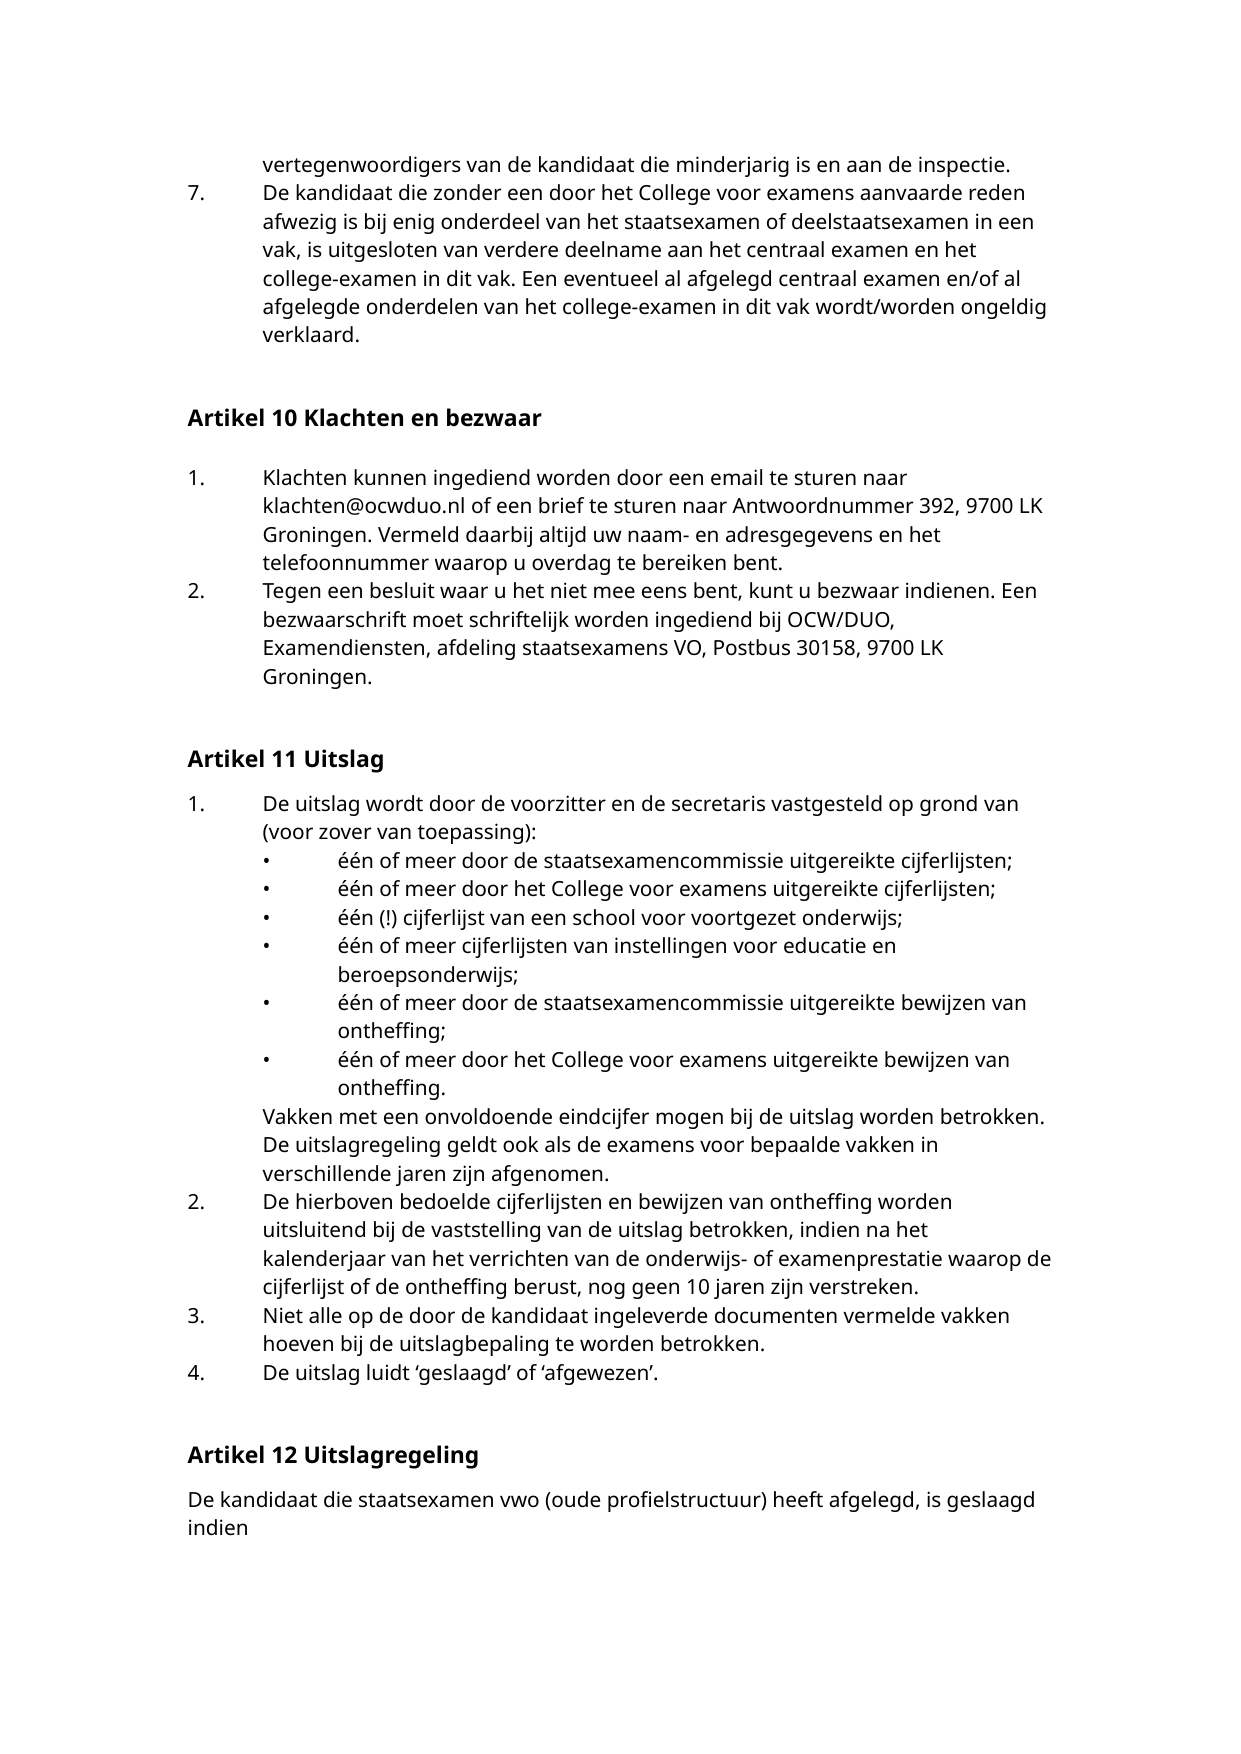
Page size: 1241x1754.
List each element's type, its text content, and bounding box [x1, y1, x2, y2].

list één of meer door het College voor examens uitgereikte bewijzen van ontheffing. [262, 1045, 1053, 1102]
list Klachten kunnen ingediend worden door een email te sturen naar klachten@ocwduo.nl of een brief te sturen naar Antwoordnummer 392, 9700 LK Groningen. Vermeld daarbij altijd uw naam- en adresgegevens en het telefoonnummer waarop u overdag te bereiken bent. [187, 463, 1053, 577]
list De uitslag luidt ‘geslaagd’ of ‘afgewezen’. [187, 1358, 1053, 1386]
text De kandidaat die staatsexamen vwo (oude profielstructuur) heeft afgelegd, is geslaagd indien [187, 1485, 1053, 1542]
list één (!) cijferlijst van een school voor voortgezet onderwijs; [262, 903, 1053, 931]
list Niet alle op de door de kandidaat ingeleverde documenten vermelde vakken hoeven bij de uitslagbepaling te worden betrokken. [187, 1301, 1053, 1358]
list één of meer door het College voor examens uitgereikte cijferlijsten; [262, 874, 1053, 903]
list Vakken met een onvoldoende eindcijfer mogen bij de uitslag worden betrokken. De uitslagregeling geldt ook als de examens voor bepaalde vakken in verschillende jaren zijn afgenomen. [187, 1102, 1053, 1187]
list Tegen een besluit waar u het niet mee eens bent, kunt u bezwaar indienen. Een bezwaarschrift moet schriftelijk worden ingediend bij OCW/DUO, Examendiensten, afdeling staatsexamens VO, Postbus 30158, 9700 LK Groningen. [187, 577, 1053, 690]
list De uitslag wordt door de voorzitter en de secretaris vastgesteld op grond van (voor zover van toepassing): [187, 789, 1053, 846]
list één of meer door de staatsexamencommissie uitgereikte bewijzen van ontheffing; [262, 988, 1053, 1045]
subtitle Artikel 11 Uitslag [187, 743, 1053, 774]
subtitle Artikel 12 Uitslagregeling [187, 1439, 1053, 1470]
subtitle Artikel 10 Klachten en bezwaar [187, 402, 1053, 433]
list De hierboven bedoelde cijferlijsten en bewijzen van ontheffing worden uitsluitend bij de vaststelling van de uitslag betrokken, indien na het kalenderjaar van het verrichten van de onderwijs- of examenprestatie waarop de cijferlijst of de ontheffing berust, nog geen 10 jaren zijn verstreken. [187, 1187, 1053, 1301]
list De kandidaat die zonder een door het College voor examens aanvaarde reden afwezig is bij enig onderdeel van het staatsexamen of deelstaatsexamen in een vak, is uitgesloten van verdere deelname aan het centraal examen en het college-examen in dit vak. Een eventueel al afgelegd centraal examen en/of al afgelegde onderdelen van het college-examen in dit vak wordt/worden ongeldig verklaard. [187, 178, 1053, 349]
list vertegenwoordigers van de kandidaat die minderjarig is en aan de inspectie. [187, 150, 1053, 178]
list één of meer door de staatsexamencommissie uitgereikte cijferlijsten; [262, 846, 1053, 874]
list één of meer cijferlijsten van instellingen voor educatie en beroepsonderwijs; [262, 931, 1053, 988]
